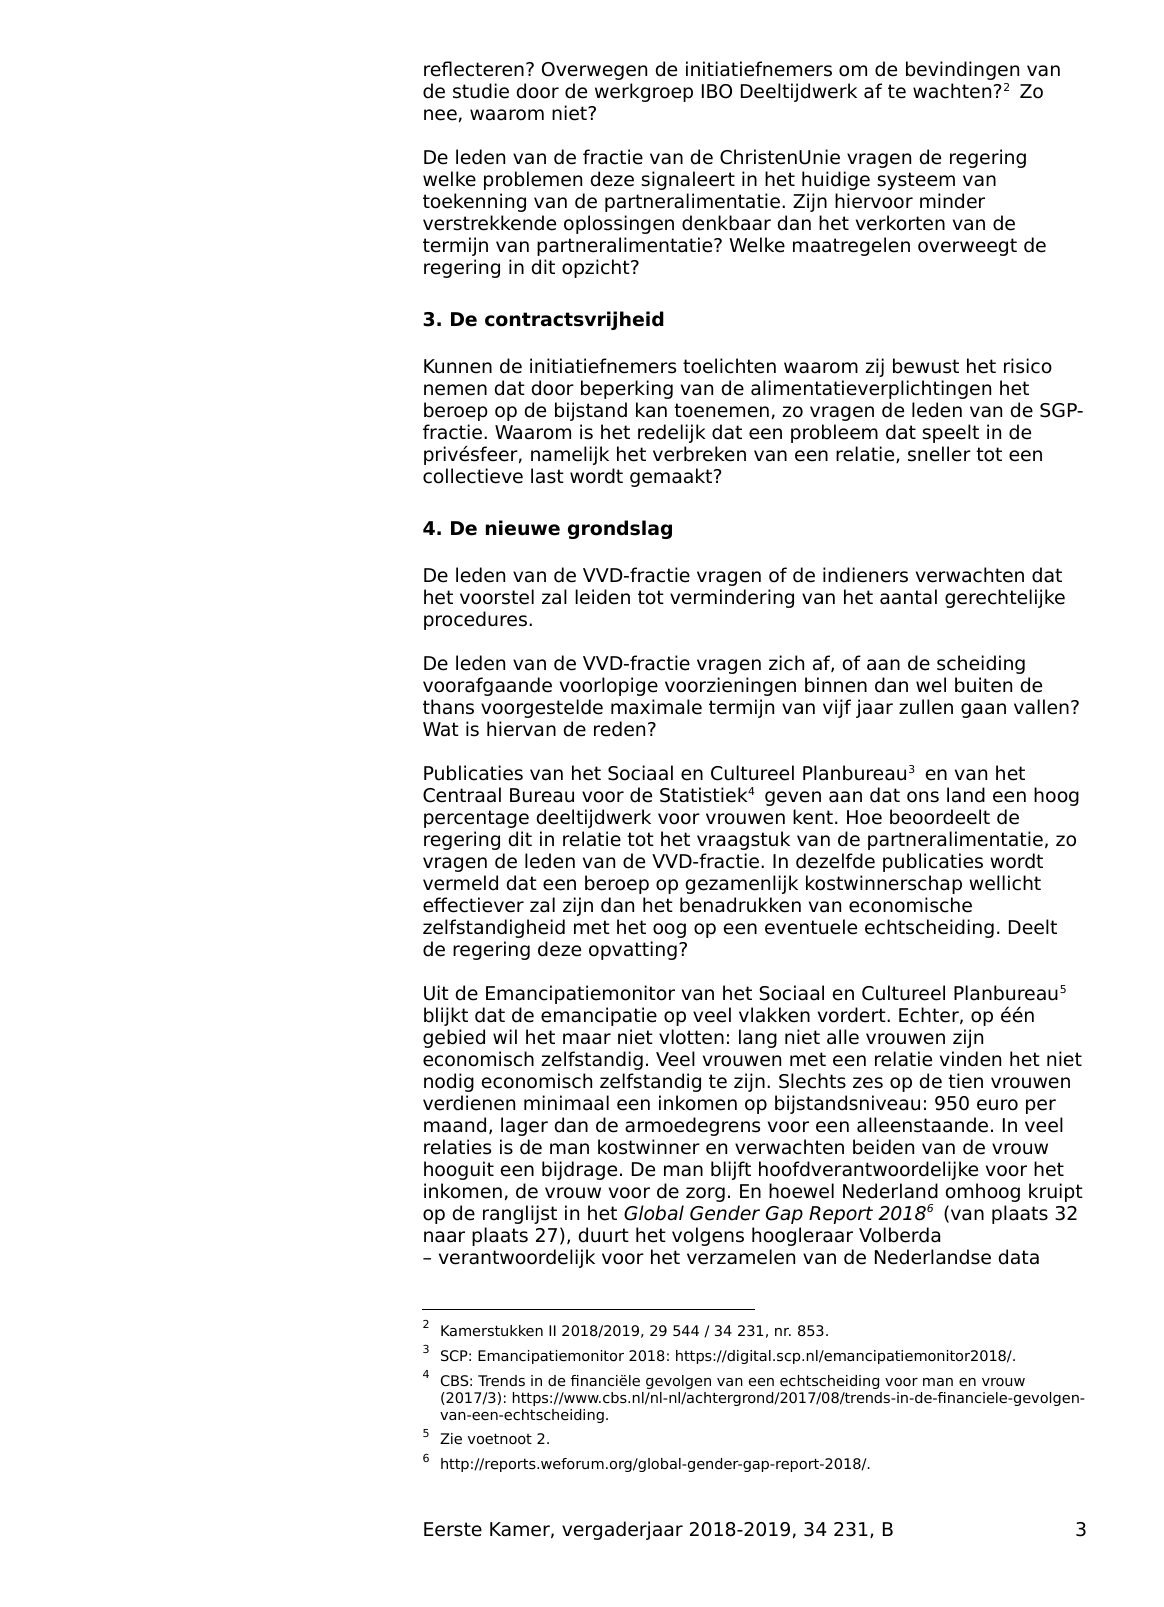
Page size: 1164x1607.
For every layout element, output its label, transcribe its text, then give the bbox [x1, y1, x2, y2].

text Kamerstukken II 2018/2019, 29 544 / 34 231, nr. 853. [422, 1318, 1087, 1341]
text reflecteren? Overwegen de initiatiefnemers om de bevindingen van de studie door de werkgroep IBO Deeltijdwerk af te wachten? Zo nee, waarom niet? [422, 59, 1087, 125]
text Publicaties van het Sociaal en Cultureel Planbureau en van het Centraal Bureau voor de Statistiek geven aan dat ons land een hoog percentage deeltijdwerk voor vrouwen kent. Hoe beoordeelt de regering dit in relatie tot het vraagstuk van de partneralimentatie, zo vragen de leden van de VVD-fractie. In dezelfde publicaties wordt vermeld dat een beroep op gezamenlijk kostwinnerschap wellicht effectiever zal zijn dan het benadrukken van economische zelfstandigheid met het oog op een eventuele echtscheiding. Deelt de regering deze opvatting? [422, 763, 1087, 961]
text http://reports.weforum.org/global-gender-gap-report-2018/. [422, 1452, 1087, 1474]
subtitle 4. De nieuwe grondslag [422, 518, 1087, 540]
text CBS: Trends in de financiële gevolgen van een echtscheiding voor man en vrouw (2017/3): https://www.cbs.nl/nl-nl/achtergrond/2017/08/trends-in-de-financiele-gevolgen-van-een-echtscheiding. [422, 1368, 1087, 1424]
text De leden van de VVD-fractie vragen of de indieners verwachten dat het voorstel zal leiden tot vermindering van het aantal gerechtelijke procedures. [422, 565, 1087, 631]
text Uit de Emancipatiemonitor van het Sociaal en Cultureel Planbureau blijkt dat de emancipatie op veel vlakken vordert. Echter, op één gebied wil het maar niet vlotten: lang niet alle vrouwen zijn economisch zelfstandig. Veel vrouwen met een relatie vinden het niet nodig economisch zelfstandig te zijn. Slechts zes op de tien vrouwen verdienen minimaal een inkomen op bijstandsniveau: 950 euro per maand, lager dan de armoedegrens voor een alleenstaande. In veel relaties is de man kostwinner en verwachten beiden van de vrouw hooguit een bijdrage. De man blijft hoofdverantwoordelijke voor het inkomen, de vrouw voor de zorg. En hoewel Nederland omhoog kruipt op de ranglijst in het Global Gender Gap Report 2018 (van plaats 32 naar plaats 27), duurt het volgens hoogleraar Volberda – verantwoordelijk voor het verzamelen van de Nederlandse data [422, 983, 1087, 1269]
text De leden van de fractie van de ChristenUnie vragen de regering welke problemen deze signaleert in het huidige systeem van toekenning van de partneralimentatie. Zijn hiervoor minder verstrekkende oplossingen denkbaar dan het verkorten van de termijn van partneralimentatie? Welke maatregelen overweegt de regering in dit opzicht? [422, 147, 1087, 279]
text SCP: Emancipatiemonitor 2018: https://digital.scp.nl/emancipatiemonitor2018/. [422, 1343, 1087, 1366]
text Zie voetnoot 2. [422, 1427, 1087, 1449]
text Kunnen de initiatiefnemers toelichten waarom zij bewust het risico nemen dat door beperking van de alimentatieverplichtingen het beroep op de bijstand kan toenemen, zo vragen de leden van de SGP-fractie. Waarom is het redelijk dat een probleem dat speelt in de privésfeer, namelijk het verbreken van een relatie, sneller tot een collectieve last wordt gemaakt? [422, 356, 1087, 488]
text De leden van de VVD-fractie vragen zich af, of aan de scheiding voorafgaande voorlopige voorzieningen binnen dan wel buiten de thans voorgestelde maximale termijn van vijf jaar zullen gaan vallen? Wat is hiervan de reden? [422, 653, 1087, 741]
subtitle 3. De contractsvrijheid [422, 309, 1087, 331]
